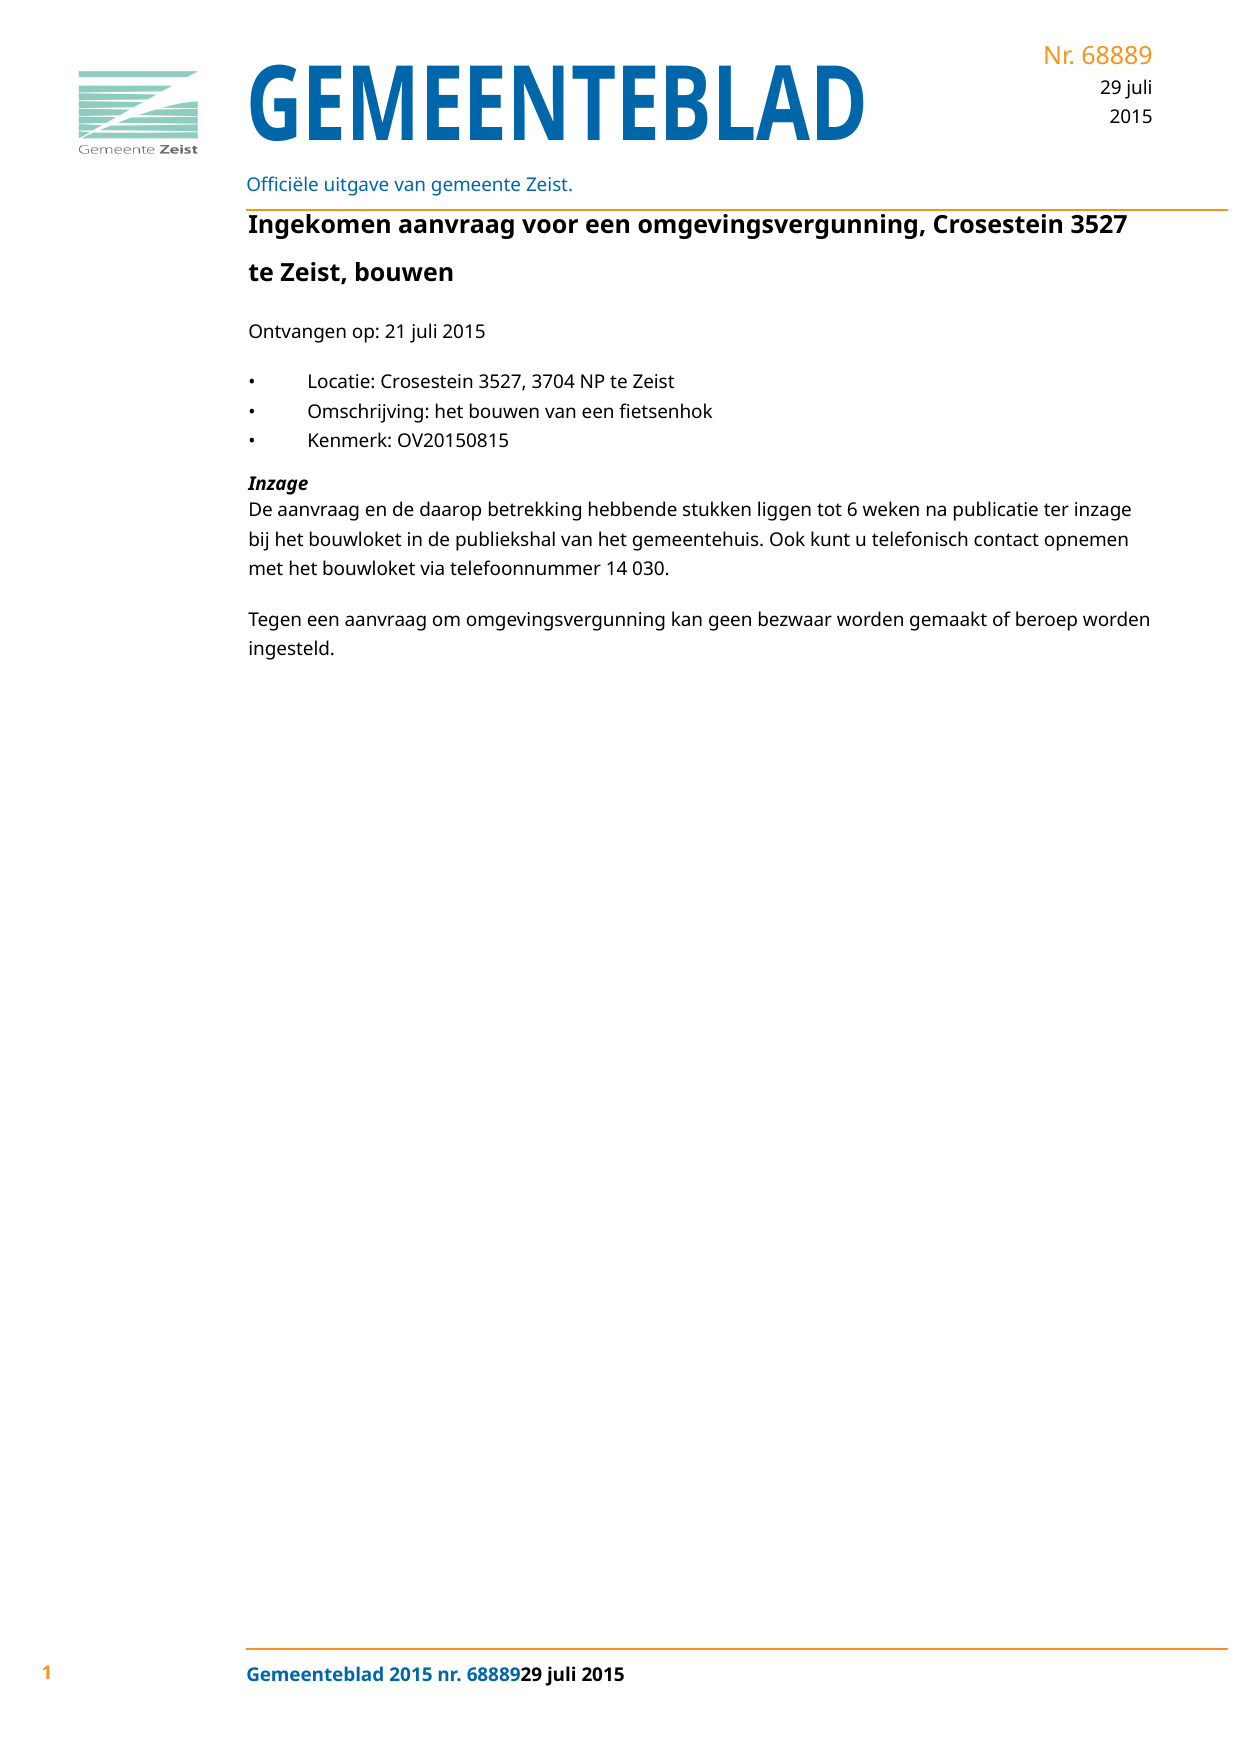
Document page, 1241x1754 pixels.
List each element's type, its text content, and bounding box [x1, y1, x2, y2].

list Locatie: Crosestein 3527, 3704 NP te Zeist [248, 368, 1152, 394]
text Tegen een aanvraag om omgevingsvergunning kan geen bezwaar worden gemaakt of beroep worden ingesteld. [248, 606, 1152, 661]
picture [41, 47, 231, 172]
text Ingekomen aanvraag voor een omgevingsvergunning, Crosestein 3527 te Zeist, bouwen [248, 211, 1152, 288]
list Kenmerk: OV20150815 [248, 427, 1152, 453]
text Inzage [248, 471, 1152, 496]
text Ontvangen op: 21 juli 2015 [248, 318, 1152, 344]
text De aanvraag en de daarop betrekking hebbende stukken liggen tot 6 weken na publicatie ter inzage bij het bouwloket in de publiekshal van het gemeentehuis. Ook kunt u telefonisch contact opnemen met het bouwloket via telefoonnummer 14 030. [248, 496, 1152, 581]
list Omschrijving: het bouwen van een fietsenhok [248, 398, 1152, 424]
